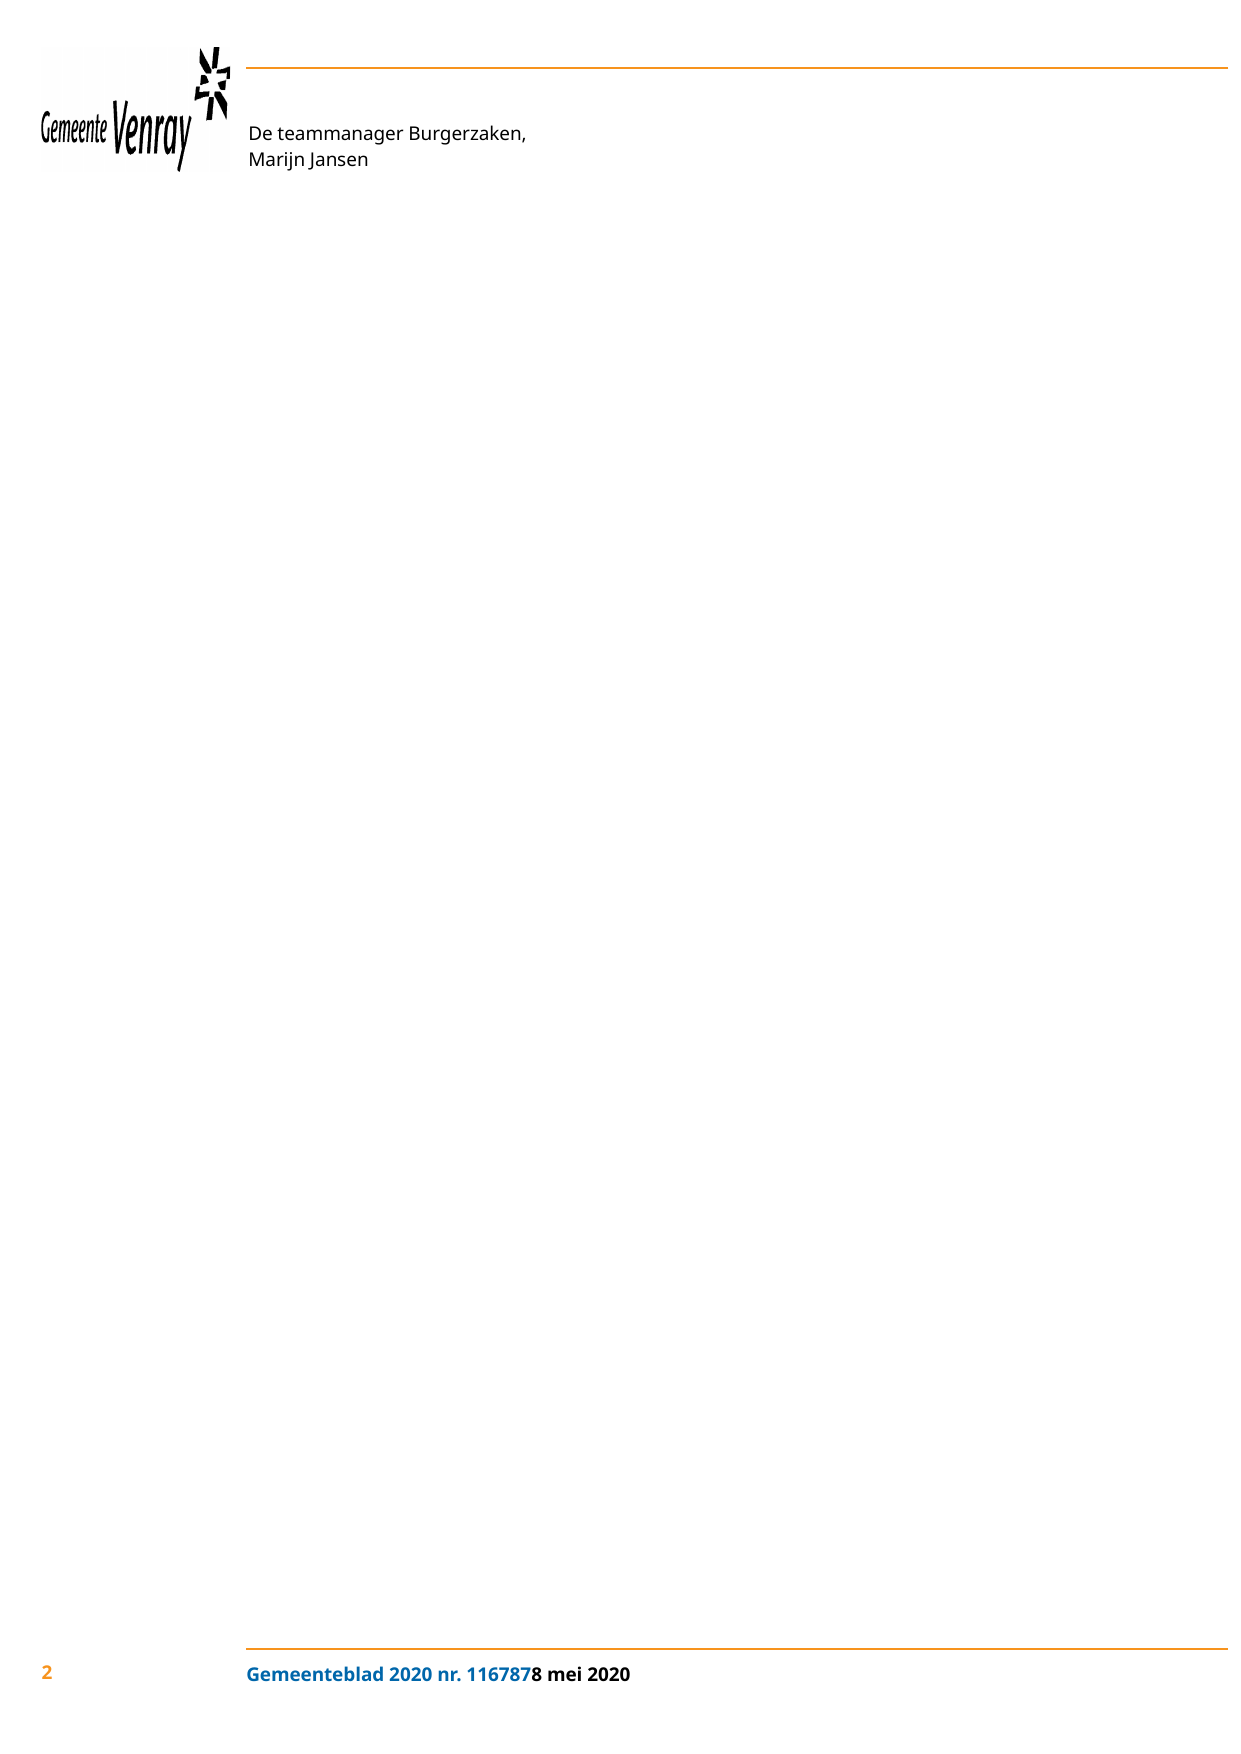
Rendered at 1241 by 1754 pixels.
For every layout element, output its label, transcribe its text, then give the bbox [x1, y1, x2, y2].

text De teammanager Burgerzaken, [248, 121, 1152, 146]
text Marijn Jansen [248, 146, 1152, 172]
picture [41, 47, 231, 172]
